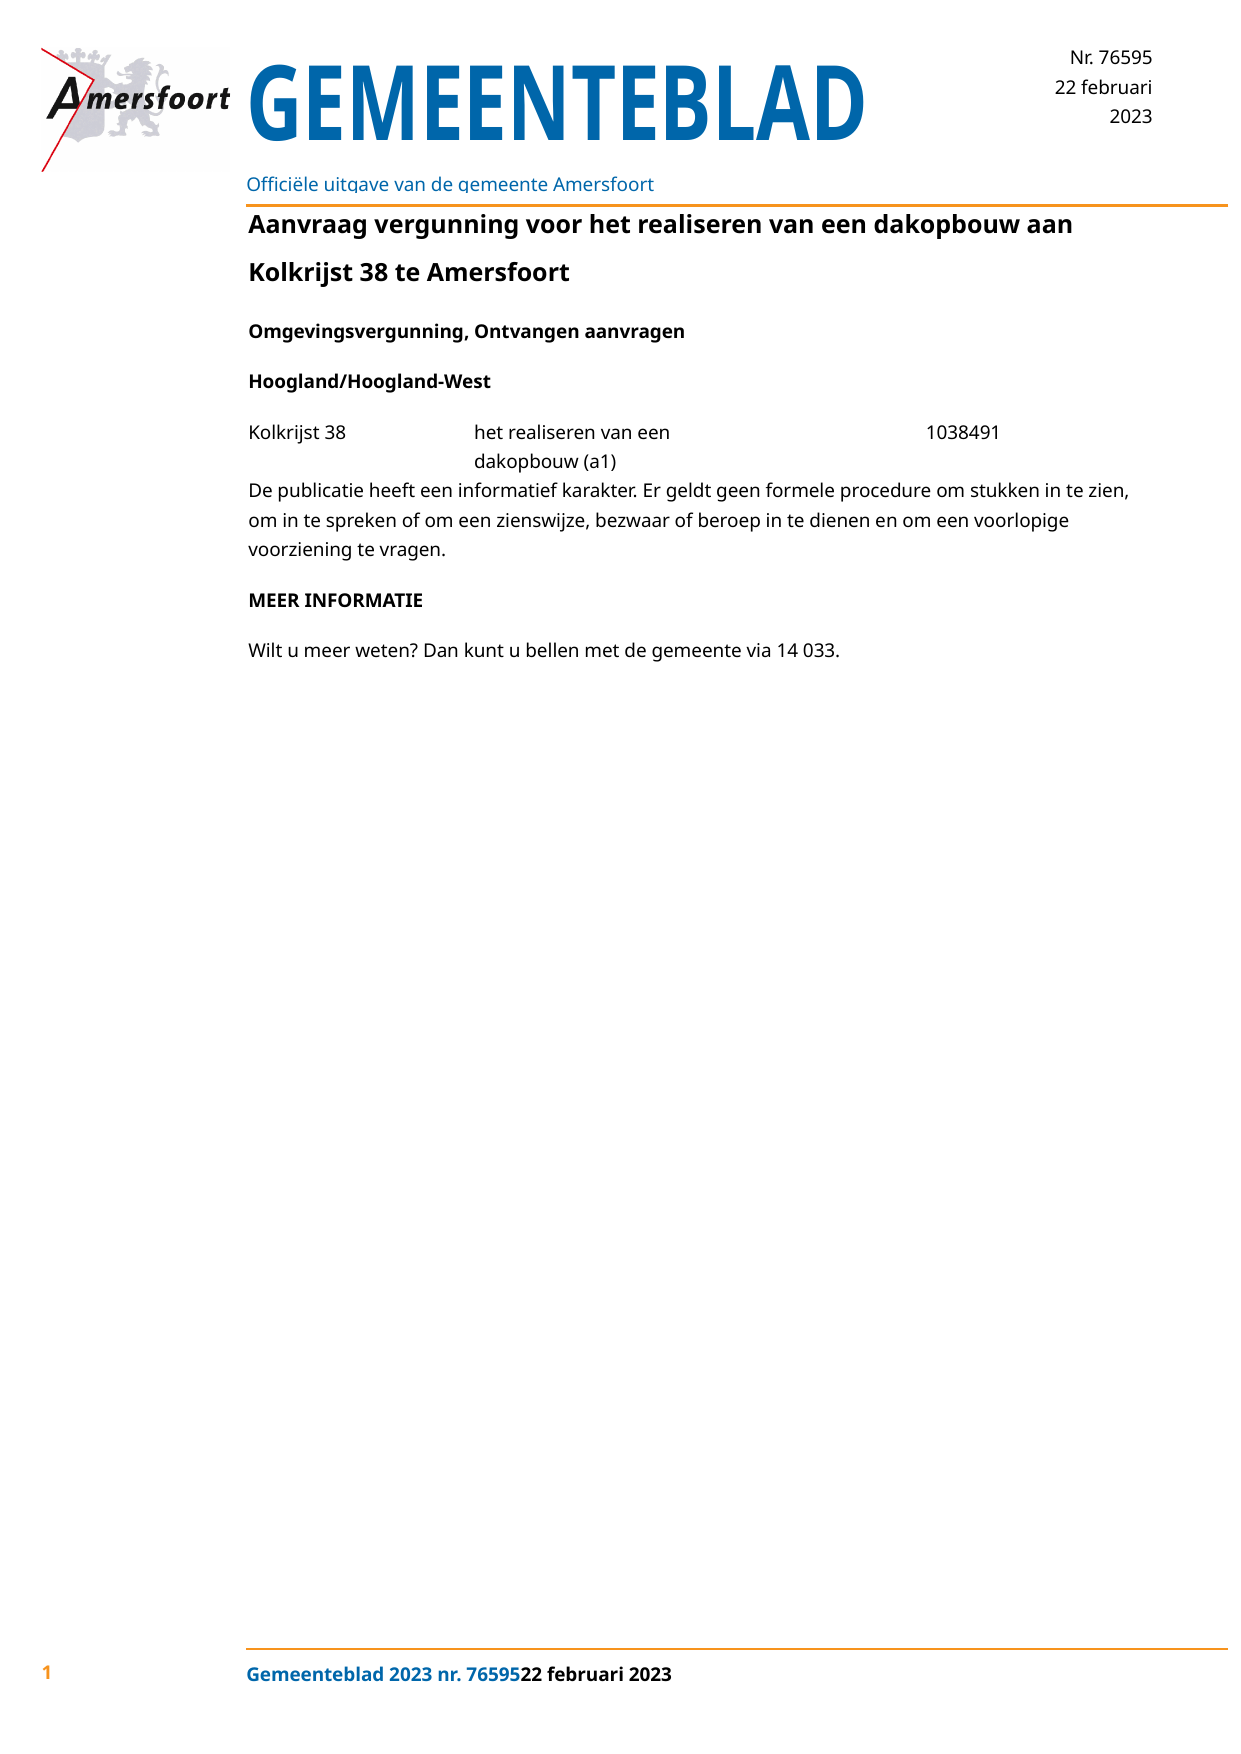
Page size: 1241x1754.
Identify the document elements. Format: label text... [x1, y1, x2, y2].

table_header het realiseren van een dakopbouw (a1) [474, 419, 700, 474]
table_header [700, 419, 926, 474]
text De publicatie heeft een informatief karakter. Er geldt geen formele procedure om stukken in te zien, om in te spreken of om een zienswijze, bezwaar of beroep in te dienen en om een voorlopige voorziening te vragen. [248, 477, 1152, 562]
text Omgevingsvergunning, Ontvangen aanvragen [248, 318, 1152, 344]
table_header 1038491 [926, 419, 1152, 474]
text Hoogland/Hoogland-West [248, 368, 1152, 394]
table_header Kolkrijst 38 [248, 419, 474, 474]
text MEER INFORMATIE [248, 587, 1152, 613]
picture [41, 47, 231, 172]
text Wilt u meer weten? Dan kunt u bellen met de gemeente via 14 033. [248, 637, 1152, 663]
text Aanvraag vergunning voor het realiseren van een dakopbouw aan Kolkrijst 38 te Amersfoort [248, 207, 1152, 288]
